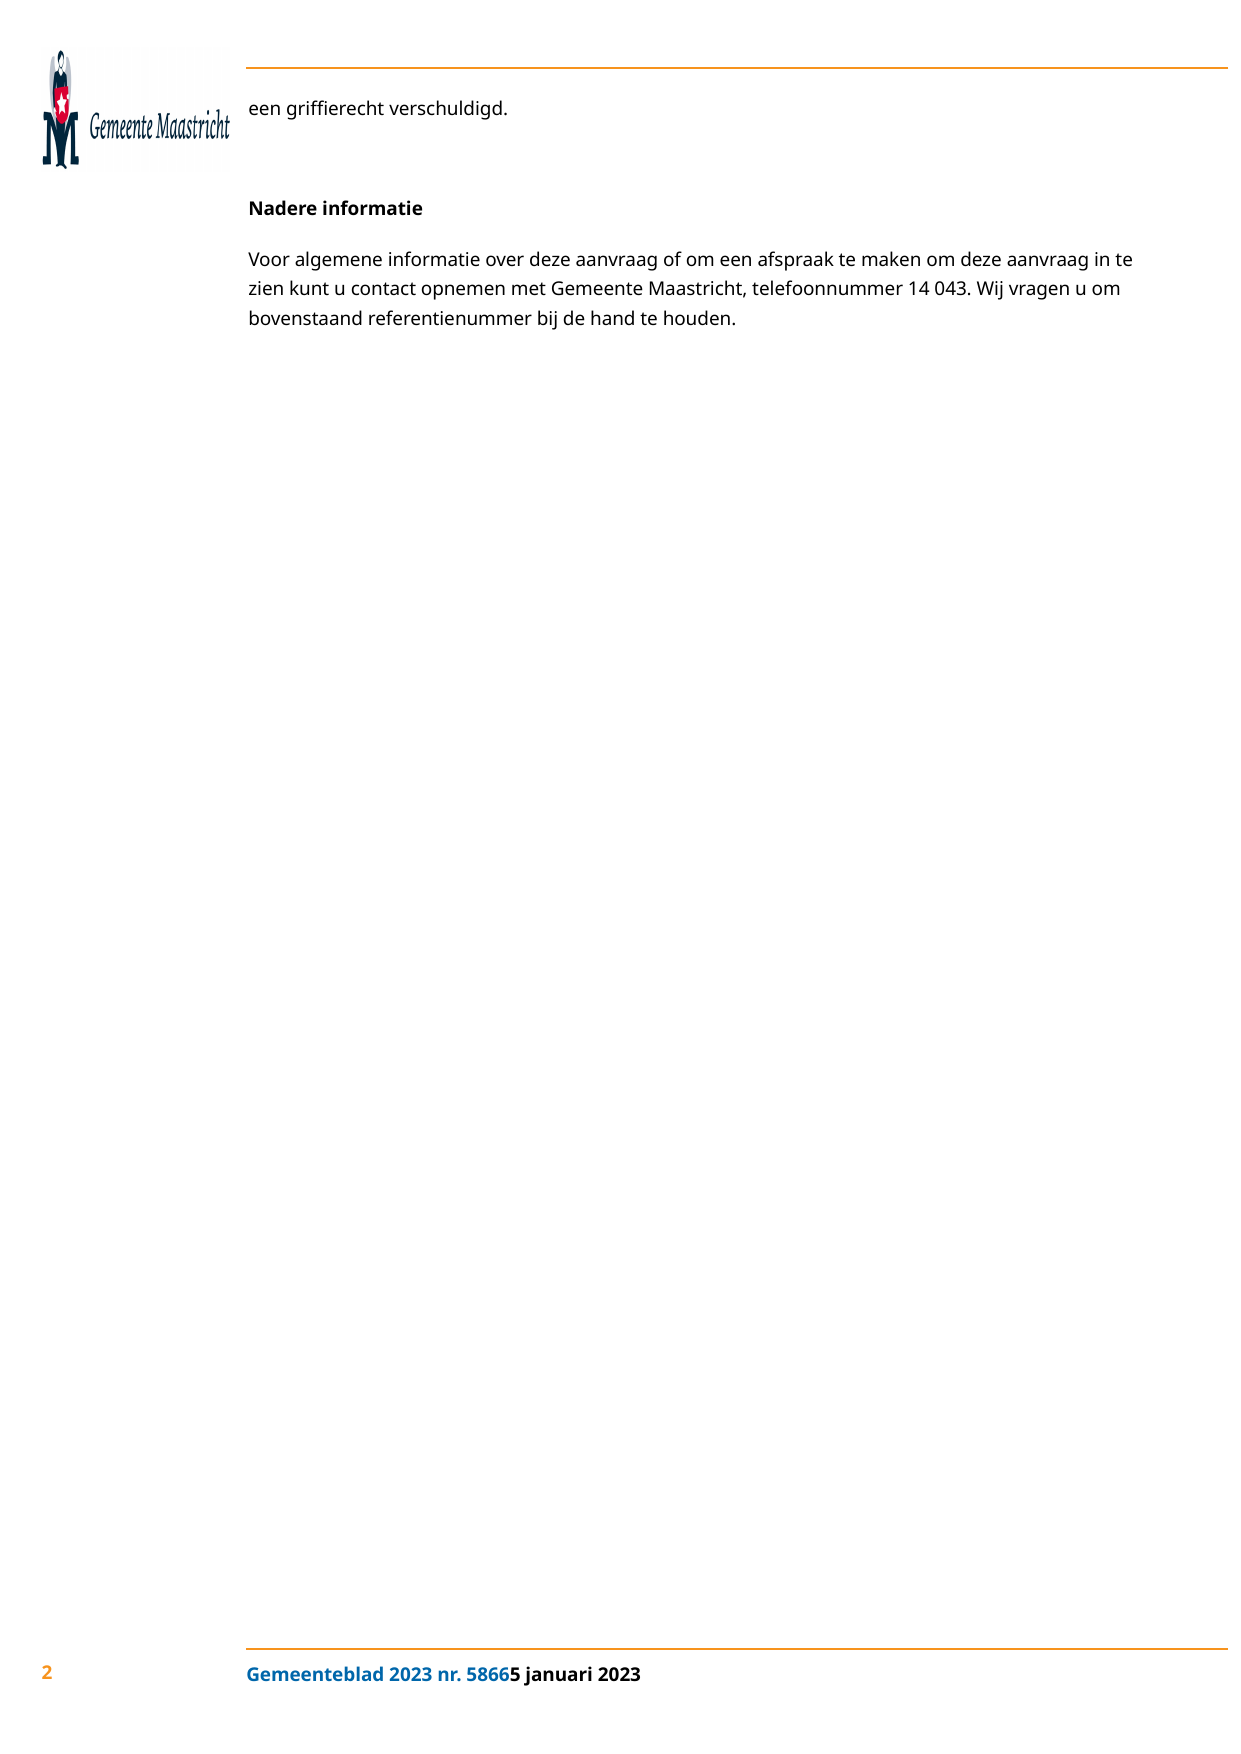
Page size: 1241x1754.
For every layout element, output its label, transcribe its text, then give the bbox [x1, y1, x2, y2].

picture [41, 47, 231, 172]
text Nadere informatie [248, 196, 1152, 221]
text een griffierecht verschuldigd. [248, 95, 1152, 121]
text Voor algemene informatie over deze aanvraag of om een afspraak te maken om deze aanvraag in te zien kunt u contact opnemen met Gemeente Maastricht, telefoonnummer 14 043. Wij vragen u om bovenstaand referentienummer bij de hand te houden. [248, 246, 1152, 331]
